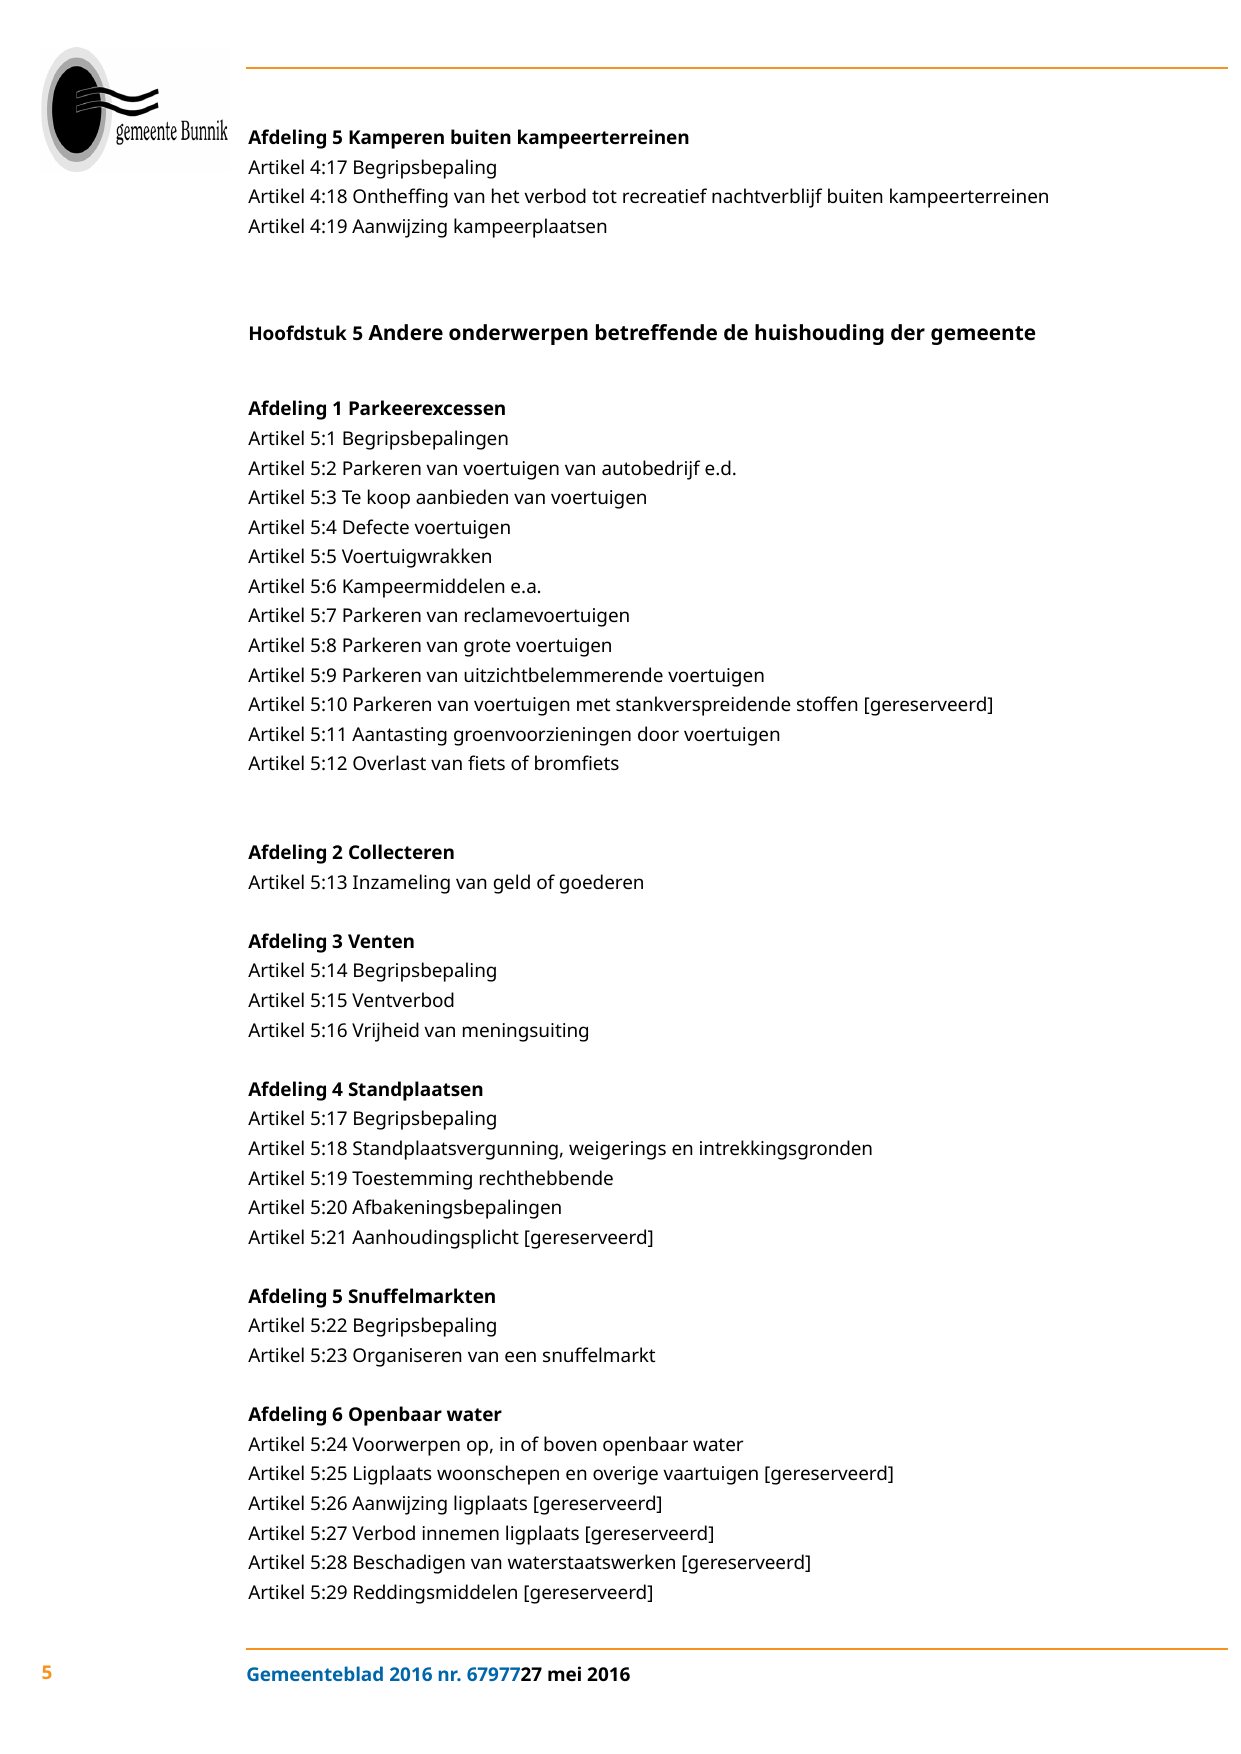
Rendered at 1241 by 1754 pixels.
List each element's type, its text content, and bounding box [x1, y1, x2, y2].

text Artikel 5:18 Standplaatsvergunning, weigerings en intrekkingsgronden [248, 1135, 1152, 1161]
text Artikel 4:18 Ontheffing van het verbod tot recreatief nachtverblijf buiten kampeerterreinen [248, 183, 1152, 209]
text Artikel 5:12 Overlast van fiets of bromfiets [248, 751, 1152, 776]
text Artikel 5:10 Parkeren van voertuigen met stankverspreidende stoffen [gereserveerd] [248, 691, 1152, 717]
text Artikel 5:9 Parkeren van uitzichtbelemmerende voertuigen [248, 662, 1152, 688]
text Artikel 5:28 Beschadigen van waterstaatswerken [gereserveerd] [248, 1549, 1152, 1575]
text Artikel 5:6 Kampeermiddelen e.a. [248, 573, 1152, 599]
text Artikel 5:22 Begripsbepaling [248, 1313, 1152, 1338]
text Artikel 5:2 Parkeren van voertuigen van autobedrijf e.d. [248, 455, 1152, 481]
text Artikel 5:24 Voorwerpen op, in of boven openbaar water [248, 1431, 1152, 1457]
text Artikel 5:5 Voertuigwrakken [248, 543, 1152, 569]
text Artikel 5:8 Parkeren van grote voertuigen [248, 632, 1152, 658]
picture [41, 47, 231, 172]
text Artikel 5:29 Reddingsmiddelen [gereserveerd] [248, 1579, 1152, 1605]
text Artikel 4:17 Begripsbepaling [248, 154, 1152, 180]
text Artikel 5:20 Afbakeningsbepalingen [248, 1194, 1152, 1220]
text Artikel 5:16 Vrijheid van meningsuiting [248, 1017, 1152, 1043]
text Afdeling 6 Openbaar water [248, 1401, 1152, 1427]
text Artikel 5:21 Aanhoudingsplicht [gereserveerd] [248, 1224, 1152, 1250]
text Afdeling 5 Kamperen buiten kampeerterreinen [248, 124, 1152, 150]
text Artikel 5:3 Te koop aanbieden van voertuigen [248, 484, 1152, 510]
text Artikel 5:13 Inzameling van geld of goederen [248, 869, 1152, 895]
text Artikel 5:26 Aanwijzing ligplaats [gereserveerd] [248, 1490, 1152, 1516]
text Afdeling 5 Snuffelmarkten [248, 1283, 1152, 1309]
text Afdeling 4 Standplaatsen [248, 1076, 1152, 1102]
text Hoofdstuk 5 Andere onderwerpen betreffende de huishouding der gemeente [248, 318, 1152, 346]
text Artikel 5:19 Toestemming rechthebbende [248, 1165, 1152, 1191]
text Artikel 5:1 Begripsbepalingen [248, 425, 1152, 451]
text Afdeling 3 Venten [248, 928, 1152, 954]
text Afdeling 2 Collecteren [248, 839, 1152, 865]
text Artikel 5:25 Ligplaats woonschepen en overige vaartuigen [gereserveerd] [248, 1461, 1152, 1486]
text Artikel 5:14 Begripsbepaling [248, 958, 1152, 983]
text Artikel 5:17 Begripsbepaling [248, 1106, 1152, 1131]
text Afdeling 1 Parkeerexcessen [248, 396, 1152, 421]
text Artikel 5:23 Organiseren van een snuffelmarkt [248, 1342, 1152, 1368]
text Artikel 4:19 Aanwijzing kampeerplaatsen [248, 213, 1152, 239]
text Artikel 5:27 Verbod innemen ligplaats [gereserveerd] [248, 1520, 1152, 1546]
text Artikel 5:15 Ventverbod [248, 987, 1152, 1013]
text Artikel 5:7 Parkeren van reclamevoertuigen [248, 603, 1152, 628]
text Artikel 5:11 Aantasting groenvoorzieningen door voertuigen [248, 721, 1152, 747]
text Artikel 5:4 Defecte voertuigen [248, 514, 1152, 540]
